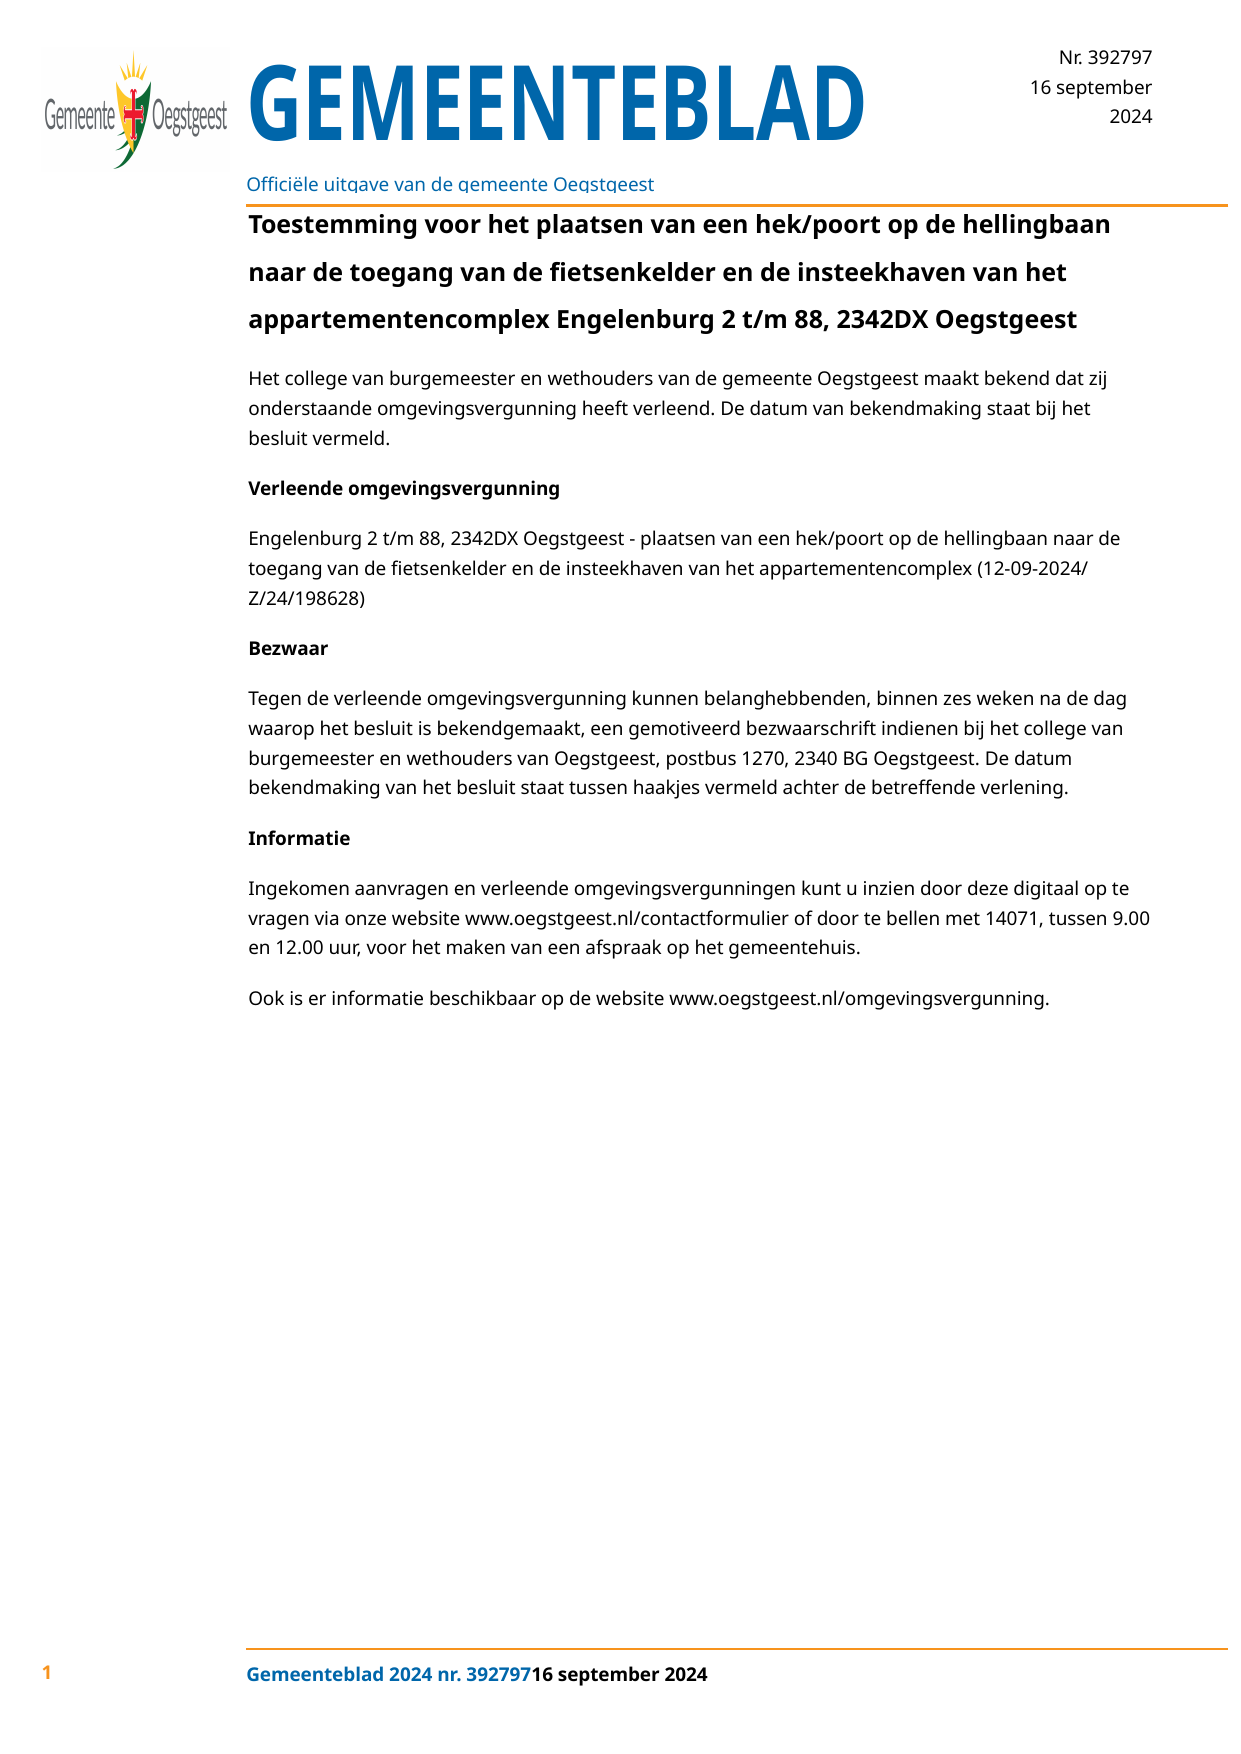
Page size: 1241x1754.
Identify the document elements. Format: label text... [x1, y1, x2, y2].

text Bezwaar [248, 635, 1152, 661]
text Engelenburg 2 t/m 88, 2342DX Oegstgeest - plaatsen van een hek/poort op de hellingbaan naar de toegang van de fietsenkelder en de insteekhaven van het appartementencomplex (12-09-2024/ Z/24/198628) [248, 526, 1152, 610]
text Toestemming voor het plaatsen van een hek/poort op de hellingbaan naar de toegang van de fietsenkelder en de insteekhaven van het appartementencomplex Engelenburg 2 t/m 88, 2342DX Oegstgeest [248, 207, 1152, 336]
text Tegen de verleende omgevingsvergunning kunnen belanghebbenden, binnen zes weken na de dag waarop het besluit is bekendgemaakt, een gemotiveerd bezwaarschrift indienen bij het college van burgemeester en wethouders van Oegstgeest, postbus 1270, 2340 BG Oegstgeest. De datum bekendmaking van het besluit staat tussen haakjes vermeld achter de betreffende verlening. [248, 686, 1152, 800]
text Ook is er informatie beschikbaar op de website www.oegstgeest.nl/omgevingsvergunning. [248, 985, 1152, 1010]
text Verleende omgevingsvergunning [248, 475, 1152, 501]
text Het college van burgemeester en wethouders van de gemeente Oegstgeest maakt bekend dat zij onderstaande omgevingsvergunning heeft verleend. De datum van bekendmaking staat bij het besluit vermeld. [248, 366, 1152, 450]
text Informatie [248, 825, 1152, 850]
text Ingekomen aanvragen en verleende omgevingsvergunningen kunt u inzien door deze digitaal op te vragen via onze website www.oegstgeest.nl/contactformulier of door te bellen met 14071, tussen 9.00 en 12.00 uur, voor het maken van een afspraak op het gemeentehuis. [248, 875, 1152, 960]
picture [41, 47, 231, 172]
